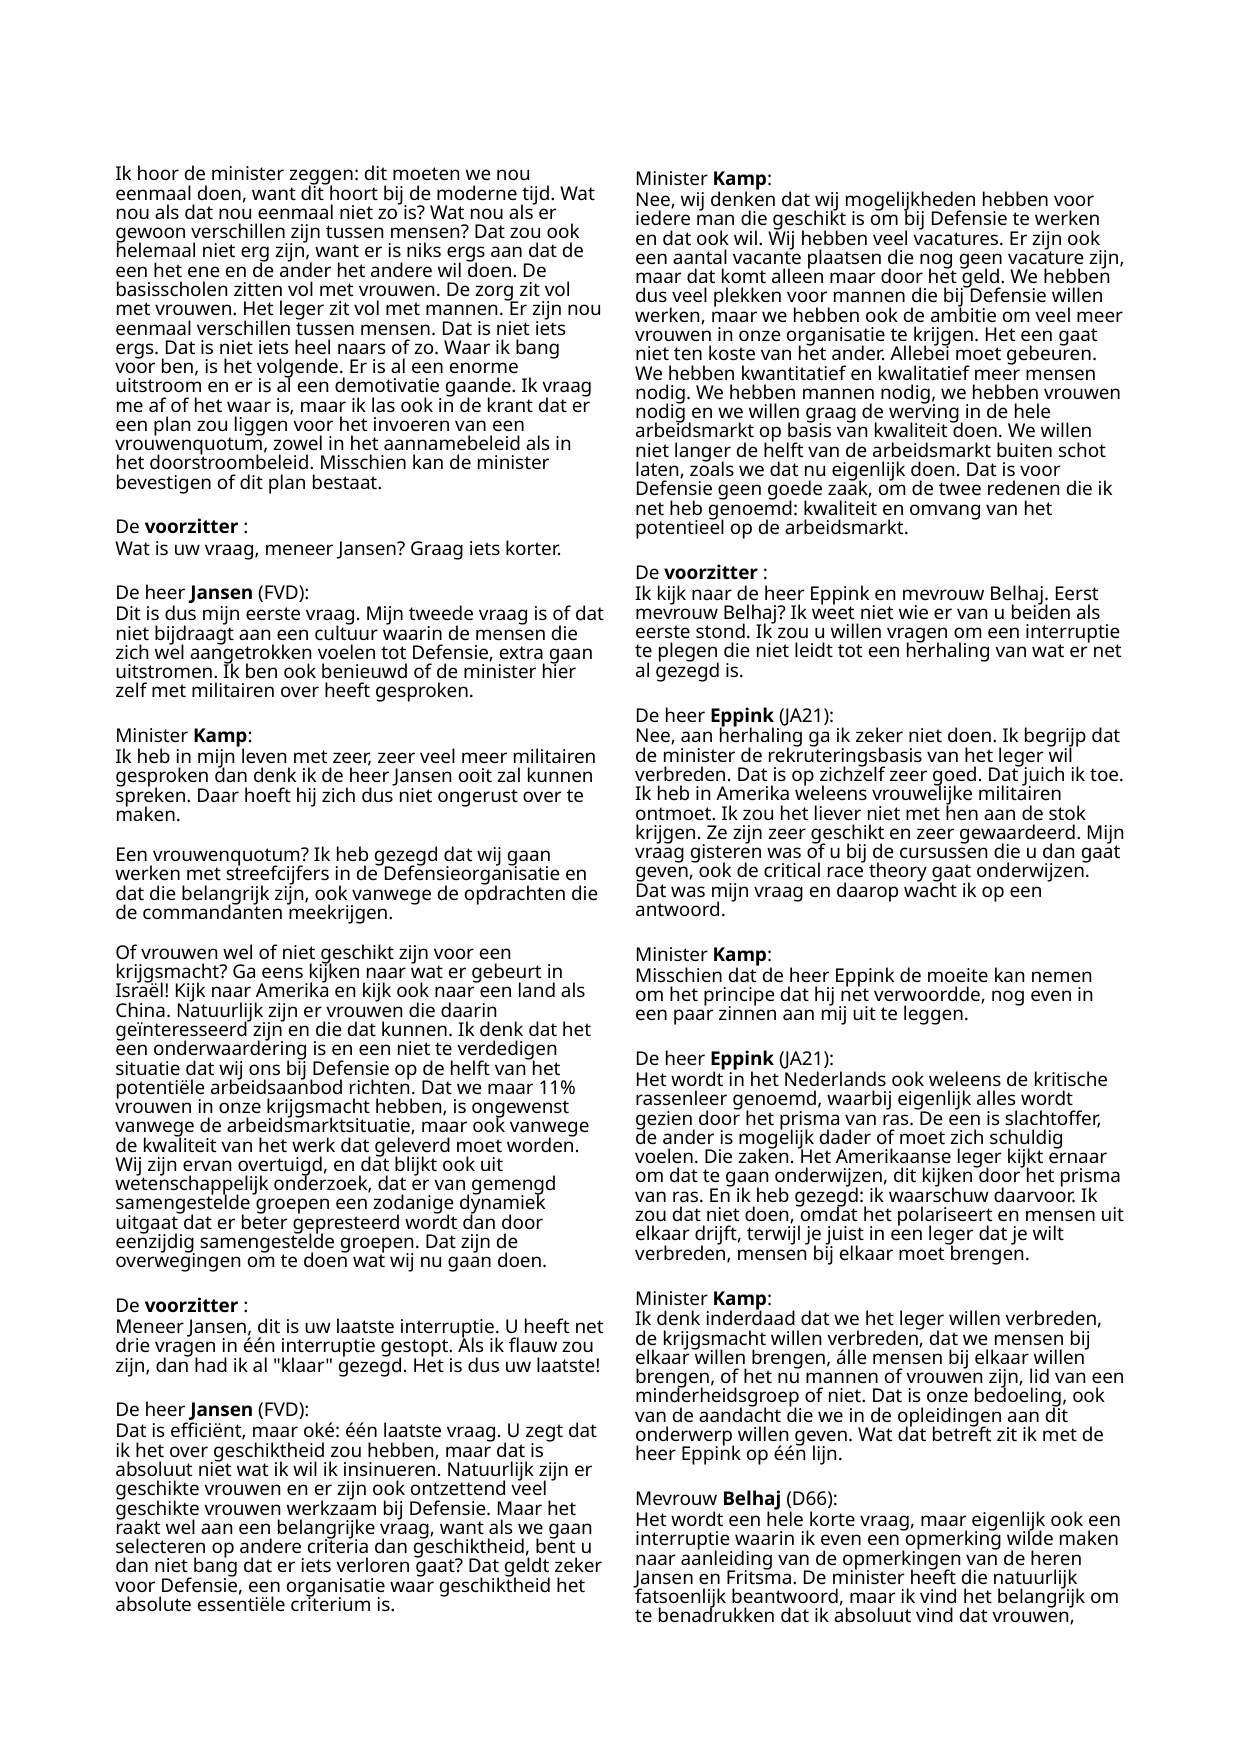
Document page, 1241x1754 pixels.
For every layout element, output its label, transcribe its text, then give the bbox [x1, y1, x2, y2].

text Minister Kamp: [635, 941, 1125, 967]
text De heer Jansen (FVD): [115, 1397, 605, 1422]
text Ik denk inderdaad dat we het leger willen verbreden, de krijgsmacht willen verbreden, dat we mensen bij elkaar willen brengen, álle mensen bij elkaar willen brengen, of het nu mannen of vrouwen zijn, lid van een minderheidsgroep of niet. Dat is onze bedoeling, ook van de aandacht die we in de opleidingen aan dit onderwerp willen geven. Wat dat betreft zit ik met de heer Eppink op één lijn. [635, 1310, 1125, 1464]
text De voorzitter : [115, 514, 605, 539]
text De heer Eppink (JA21): [635, 1045, 1125, 1071]
text De voorzitter : [115, 1292, 605, 1318]
text Ik kijk naar de heer Eppink en mevrouw Belhaj. Eerst mevrouw Belhaj? Ik weet niet wie er van u beiden als eerste stond. Ik zou u willen vragen om een interruptie te plegen die niet leidt tot een herhaling van wat er net al gezegd is. [635, 584, 1125, 681]
text Nee, aan herhaling ga ik zeker niet doen. Ik begrijp dat de minister de rekruteringsbasis van het leger wil verbreden. Dat is op zichzelf zeer goed. Dat juich ik toe. Ik heb in Amerika weleens vrouwelijke militairen ontmoet. Ik zou het liever niet met hen aan de stok krijgen. Ze zijn zeer geschikt en zeer gewaardeerd. Mijn vraag gisteren was of u bij de cursussen die u dan gaat geven, ook de critical race theory gaat onderwijzen. Dat was mijn vraag en daarop wacht ik op een antwoord. [635, 727, 1125, 920]
text Ik heb in mijn leven met zeer, zeer veel meer militairen gesproken dan denk ik de heer Jansen ooit zal kunnen spreken. Daar hoeft hij zich dus niet ongerust over te maken. [115, 748, 605, 825]
text Misschien dat de heer Eppink de moeite kan nemen om het principe dat hij net verwoordde, nog even in een paar zinnen aan mij uit te leggen. [635, 967, 1125, 1024]
text De heer Jansen (FVD): [115, 579, 605, 605]
text Mevrouw Belhaj (D66): [635, 1485, 1125, 1511]
text Nee, wij denken dat wij mogelijkheden hebben voor iedere man die geschikt is om bij Defensie te werken en dat ook wil. Wij hebben veel vacatures. Er zijn ook een aantal vacante plaatsen die nog geen vacature zijn, maar dat komt alleen maar door het geld. We hebben dus veel plekken voor mannen die bij Defensie willen werken, maar we hebben ook de ambitie om veel meer vrouwen in onze organisatie te krijgen. Het een gaat niet ten koste van het ander. Allebei moet gebeuren. We hebben kwantitatief en kwalitatief meer mensen nodig. We hebben mannen nodig, we hebben vrouwen nodig en we willen graag de werving in de hele arbeidsmarkt op basis van kwaliteit doen. We willen niet langer de helft van de arbeidsmarkt buiten schot laten, zoals we dat nu eigenlijk doen. Dat is voor Defensie geen goede zaak, om de twee redenen die ik net heb genoemd: kwaliteit en omvang van het potentieel op de arbeidsmarkt. [635, 191, 1125, 538]
text Dat is efficiënt, maar oké: één laatste vraag. U zegt dat ik het over geschiktheid zou hebben, maar dat is absoluut niet wat ik wil ik insinueren. Natuurlijk zijn er geschikte vrouwen en er zijn ook ontzettend veel geschikte vrouwen werkzaam bij Defensie. Maar het raakt wel aan een belangrijke vraag, want als we gaan selecteren op andere criteria dan geschiktheid, bent u dan niet bang dat er iets verloren gaat? Dat geldt zeker voor Defensie, een organisatie waar geschiktheid het absolute essentiële criterium is. [115, 1422, 605, 1615]
text Minister Kamp: [635, 1285, 1125, 1310]
text Het wordt een hele korte vraag, maar eigenlijk ook een interruptie waarin ik even een opmerking wilde maken naar aanleiding van de opmerkingen van de heren Jansen en Fritsma. De minister heeft die natuurlijk fatsoenlijk beantwoord, maar ik vind het belangrijk om te benadrukken dat ik absoluut vind dat vrouwen, [635, 1511, 1125, 1627]
text Meneer Jansen, dit is uw laatste interruptie. U heeft net drie vragen in één interruptie gestopt. Als ik flauw zou zijn, dan had ik al "klaar" gezegd. Het is dus uw laatste! [115, 1318, 605, 1376]
text Ik hoor de minister zeggen: dit moeten we nou eenmaal doen, want dit hoort bij de moderne tijd. Wat nou als dat nou eenmaal niet zo is? Wat nou als er gewoon verschillen zijn tussen mensen? Dat zou ook helemaal niet erg zijn, want er is niks ergs aan dat de een het ene en de ander het andere wil doen. De basisscholen zitten vol met vrouwen. De zorg zit vol met vrouwen. Het leger zit vol met mannen. Er zijn nou eenmaal verschillen tussen mensen. Dat is niet iets ergs. Dat is niet iets heel naars of zo. Waar ik bang voor ben, is het volgende. Er is al een enorme uitstroom en er is al een demotivatie gaande. Ik vraag me af of het waar is, maar ik las ook in de krant dat er een plan zou liggen voor het invoeren van een vrouwenquotum, zowel in het aannamebeleid als in het doorstroombeleid. Misschien kan de minister bevestigen of dit plan bestaat. [115, 165, 605, 493]
text Dit is dus mijn eerste vraag. Mijn tweede vraag is of dat niet bijdraagt aan een cultuur waarin de mensen die zich wel aangetrokken voelen tot Defensie, extra gaan uitstromen. Ik ben ook benieuwd of de minister hier zelf met militairen over heeft gesproken. [115, 605, 605, 702]
text Of vrouwen wel of niet geschikt zijn voor een krijgsmacht? Ga eens kijken naar wat er gebeurt in Israël! Kijk naar Amerika en kijk ook naar een land als China. Natuurlijk zijn er vrouwen die daarin geïnteresseerd zijn en die dat kunnen. Ik denk dat het een onderwaardering is en een niet te verdedigen situatie dat wij ons bij Defensie op de helft van het potentiële arbeidsaanbod richten. Dat we maar 11% vrouwen in onze krijgsmacht hebben, is ongewenst vanwege de arbeidsmarktsituatie, maar ook vanwege de kwaliteit van het werk dat geleverd moet worden. Wij zijn ervan overtuigd, en dat blijkt ook uit wetenschappelijk onderzoek, dat er van gemengd samengestelde groepen een zodanige dynamiek uitgaat dat er beter gepresteerd wordt dan door eenzijdig samengestelde groepen. Dat zijn de overwegingen om te doen wat wij nu gaan doen. [115, 944, 605, 1271]
text Minister Kamp: [635, 165, 1125, 191]
text Het wordt in het Nederlands ook weleens de kritische rassenleer genoemd, waarbij eigenlijk alles wordt gezien door het prisma van ras. De een is slachtoffer, de ander is mogelijk dader of moet zich schuldig voelen. Die zaken. Het Amerikaanse leger kijkt ernaar om dat te gaan onderwijzen, dit kijken door het prisma van ras. En ik heb gezegd: ik waarschuw daarvoor. Ik zou dat niet doen, omdat het polariseert en mensen uit elkaar drijft, terwijl je juist in een leger dat je wilt verbreden, mensen bij elkaar moet brengen. [635, 1071, 1125, 1264]
text Wat is uw vraag, meneer Jansen? Graag iets korter. [115, 539, 605, 559]
text De heer Eppink (JA21): [635, 702, 1125, 727]
text Een vrouwenquotum? Ik heb gezegd dat wij gaan werken met streefcijfers in de Defensieorganisatie en dat die belangrijk zijn, ook vanwege de opdrachten die de commandanten meekrijgen. [115, 846, 605, 923]
text Minister Kamp: [115, 722, 605, 748]
text De voorzitter : [635, 559, 1125, 584]
